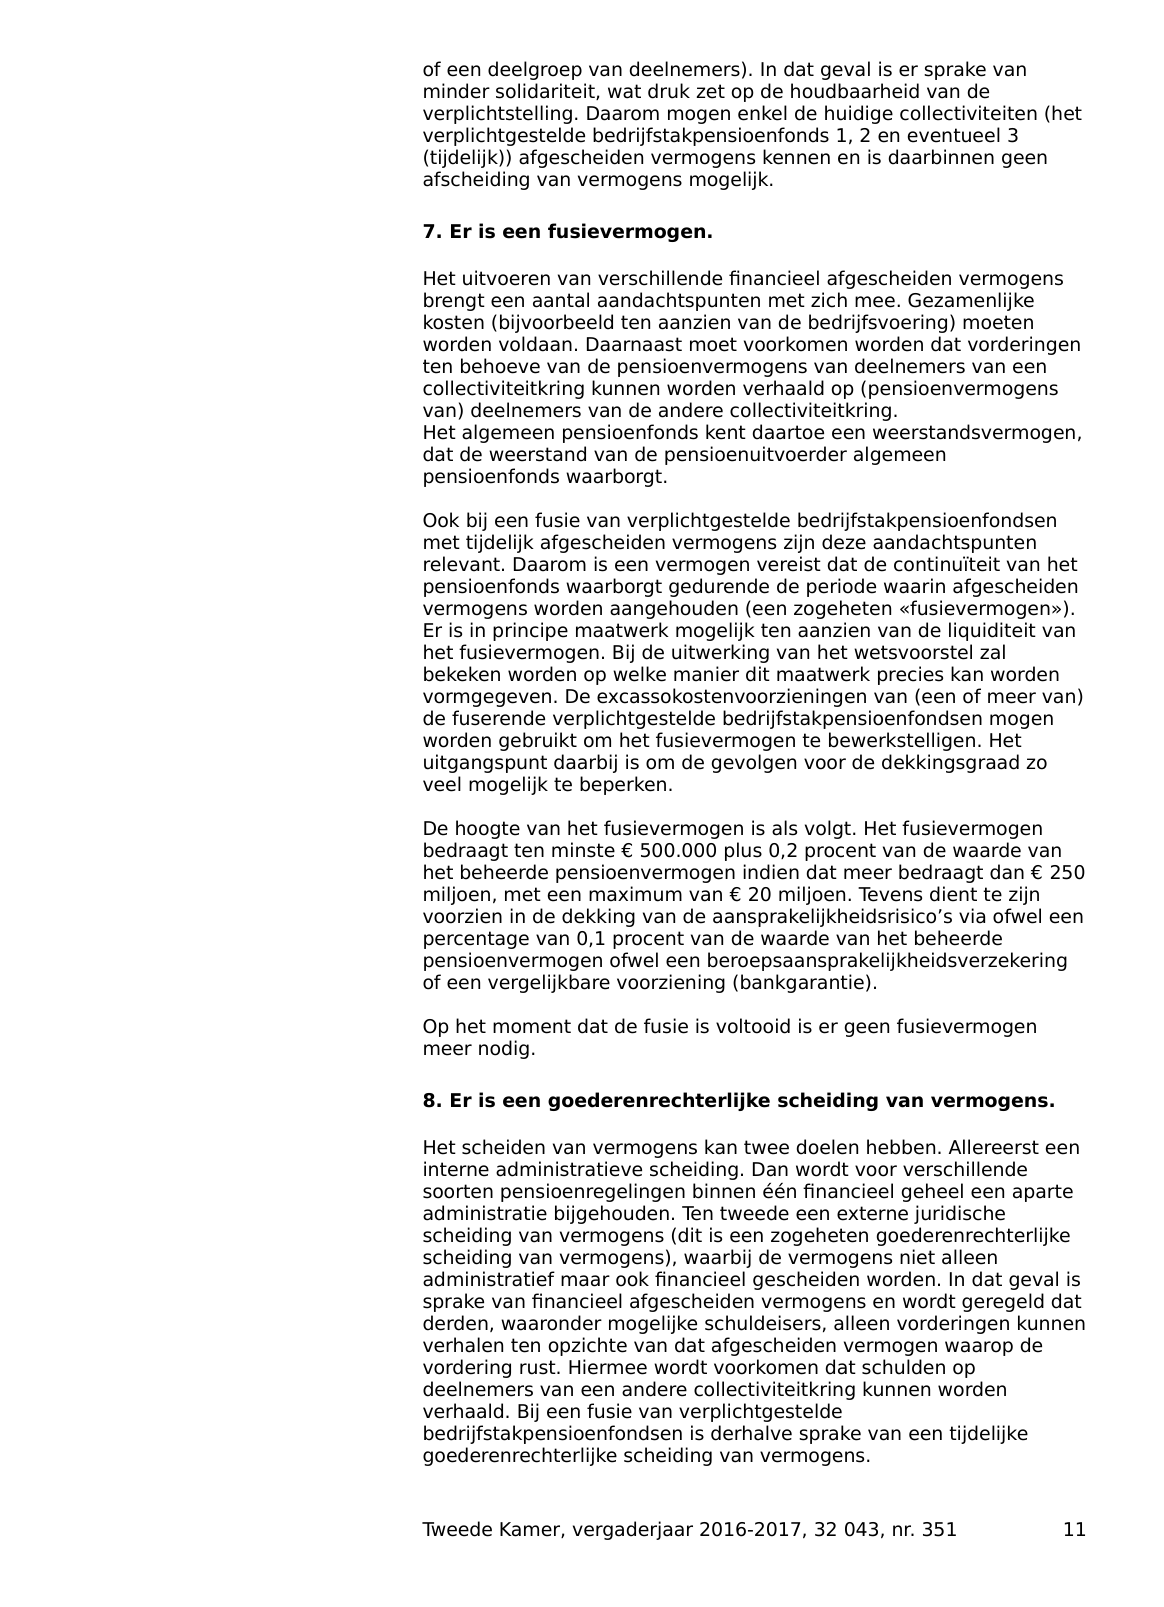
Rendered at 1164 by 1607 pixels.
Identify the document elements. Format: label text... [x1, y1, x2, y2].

text Het algemeen pensioenfonds kent daartoe een weerstandsvermogen, dat de weerstand van de pensioenuitvoerder algemeen pensioenfonds waarborgt. [422, 422, 1087, 488]
subtitle 8. Er is een goederenrechterlijke scheiding van vermogens. [422, 1090, 1087, 1112]
text Het scheiden van vermogens kan twee doelen hebben. Allereerst een interne administratieve scheiding. Dan wordt voor verschillende soorten pensioenregelingen binnen één financieel geheel een aparte administratie bijgehouden. Ten tweede een externe juridische scheiding van vermogens (dit is een zogeheten goederenrechterlijke scheiding van vermogens), waarbij de vermogens niet alleen administratief maar ook financieel gescheiden worden. In dat geval is sprake van financieel afgescheiden vermogens en wordt geregeld dat derden, waaronder mogelijke schuldeisers, alleen vorderingen kunnen verhalen ten opzichte van dat afgescheiden vermogen waarop de vordering rust. Hiermee wordt voorkomen dat schulden op deelnemers van een andere collectiviteitkring kunnen worden verhaald. Bij een fusie van verplichtgestelde bedrijfstakpensioenfondsen is derhalve sprake van een tijdelijke goederenrechterlijke scheiding van vermogens. [422, 1137, 1087, 1466]
text of een deelgroep van deelnemers). In dat geval is er sprake van minder solidariteit, wat druk zet op de houdbaarheid van de verplichtstelling. Daarom mogen enkel de huidige collectiviteiten (het verplichtgestelde bedrijfstakpensioenfonds 1, 2 en eventueel 3 (tijdelijk)) afgescheiden vermogens kennen en is daarbinnen geen afscheiding van vermogens mogelijk. [422, 59, 1087, 191]
text De hoogte van het fusievermogen is als volgt. Het fusievermogen bedraagt ten minste € 500.000 plus 0,2 procent van de waarde van het beheerde pensioenvermogen indien dat meer bedraagt dan € 250 miljoen, met een maximum van € 20 miljoen. Tevens dient te zijn voorzien in de dekking van de aansprakelijkheidsrisico’s via ofwel een percentage van 0,1 procent van de waarde van het beheerde pensioenvermogen ofwel een beroepsaansprakelijkheidsverzekering of een vergelijkbare voorziening (bankgarantie). [422, 818, 1087, 994]
text Op het moment dat de fusie is voltooid is er geen fusievermogen meer nodig. [422, 1016, 1087, 1060]
text Het uitvoeren van verschillende financieel afgescheiden vermogens brengt een aantal aandachtspunten met zich mee. Gezamenlijke kosten (bijvoorbeeld ten aanzien van de bedrijfsvoering) moeten worden voldaan. Daarnaast moet voorkomen worden dat vorderingen ten behoeve van de pensioenvermogens van deelnemers van een collectiviteitkring kunnen worden verhaald op (pensioenvermogens van) deelnemers van de andere collectiviteitkring. [422, 268, 1087, 422]
text Ook bij een fusie van verplichtgestelde bedrijfstakpensioenfondsen met tijdelijk afgescheiden vermogens zijn deze aandachtspunten relevant. Daarom is een vermogen vereist dat de continuïteit van het pensioenfonds waarborgt gedurende de periode waarin afgescheiden vermogens worden aangehouden (een zogeheten «fusievermogen»). Er is in principe maatwerk mogelijk ten aanzien van de liquiditeit van het fusievermogen. Bij de uitwerking van het wetsvoorstel zal bekeken worden op welke manier dit maatwerk precies kan worden vormgegeven. De excassokostenvoorzieningen van (een of meer van) de fuserende verplichtgestelde bedrijfstakpensioenfondsen mogen worden gebruikt om het fusievermogen te bewerkstelligen. Het uitgangspunt daarbij is om de gevolgen voor de dekkingsgraad zo veel mogelijk te beperken. [422, 510, 1087, 796]
subtitle 7. Er is een fusievermogen. [422, 221, 1087, 243]
